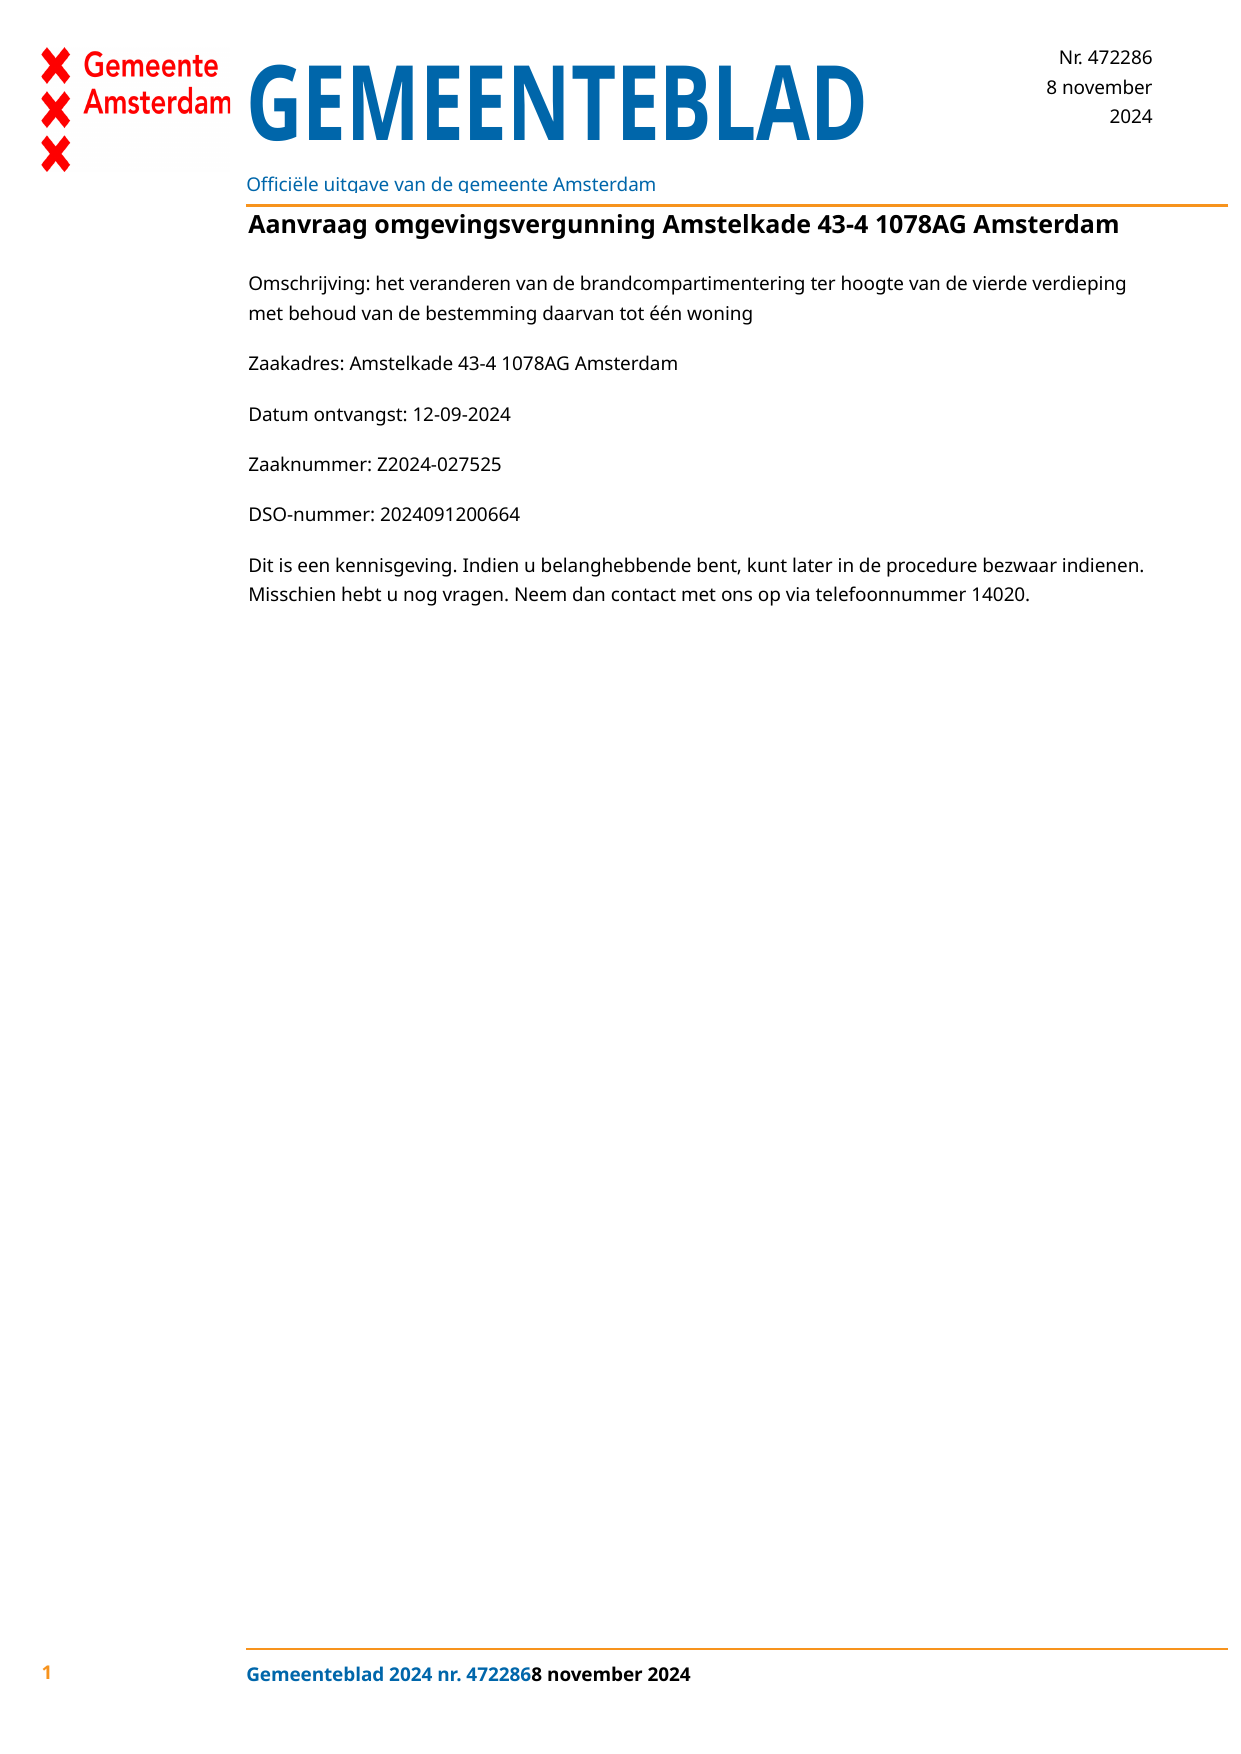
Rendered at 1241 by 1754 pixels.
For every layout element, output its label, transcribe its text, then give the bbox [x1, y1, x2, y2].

text Zaaknummer: Z2024-027525 [248, 451, 1152, 477]
text Omschrijving: het veranderen van de brandcompartimentering ter hoogte van de vierde verdieping met behoud van de bestemming daarvan tot één woning [248, 270, 1152, 326]
text Zaakadres: Amstelkade 43-4 1078AG Amsterdam [248, 350, 1152, 376]
picture [41, 47, 231, 172]
text Datum ontvangst: 12-09-2024 [248, 401, 1152, 426]
text Aanvraag omgevingsvergunning Amstelkade 43-4 1078AG Amsterdam [248, 207, 1152, 241]
text Dit is een kennisgeving. Indien u belanghebbende bent, kunt later in de procedure bezwaar indienen. Misschien hebt u nog vragen. Neem dan contact met ons op via telefoonnummer 14020. [248, 552, 1152, 607]
text DSO-nummer: 2024091200664 [248, 502, 1152, 527]
